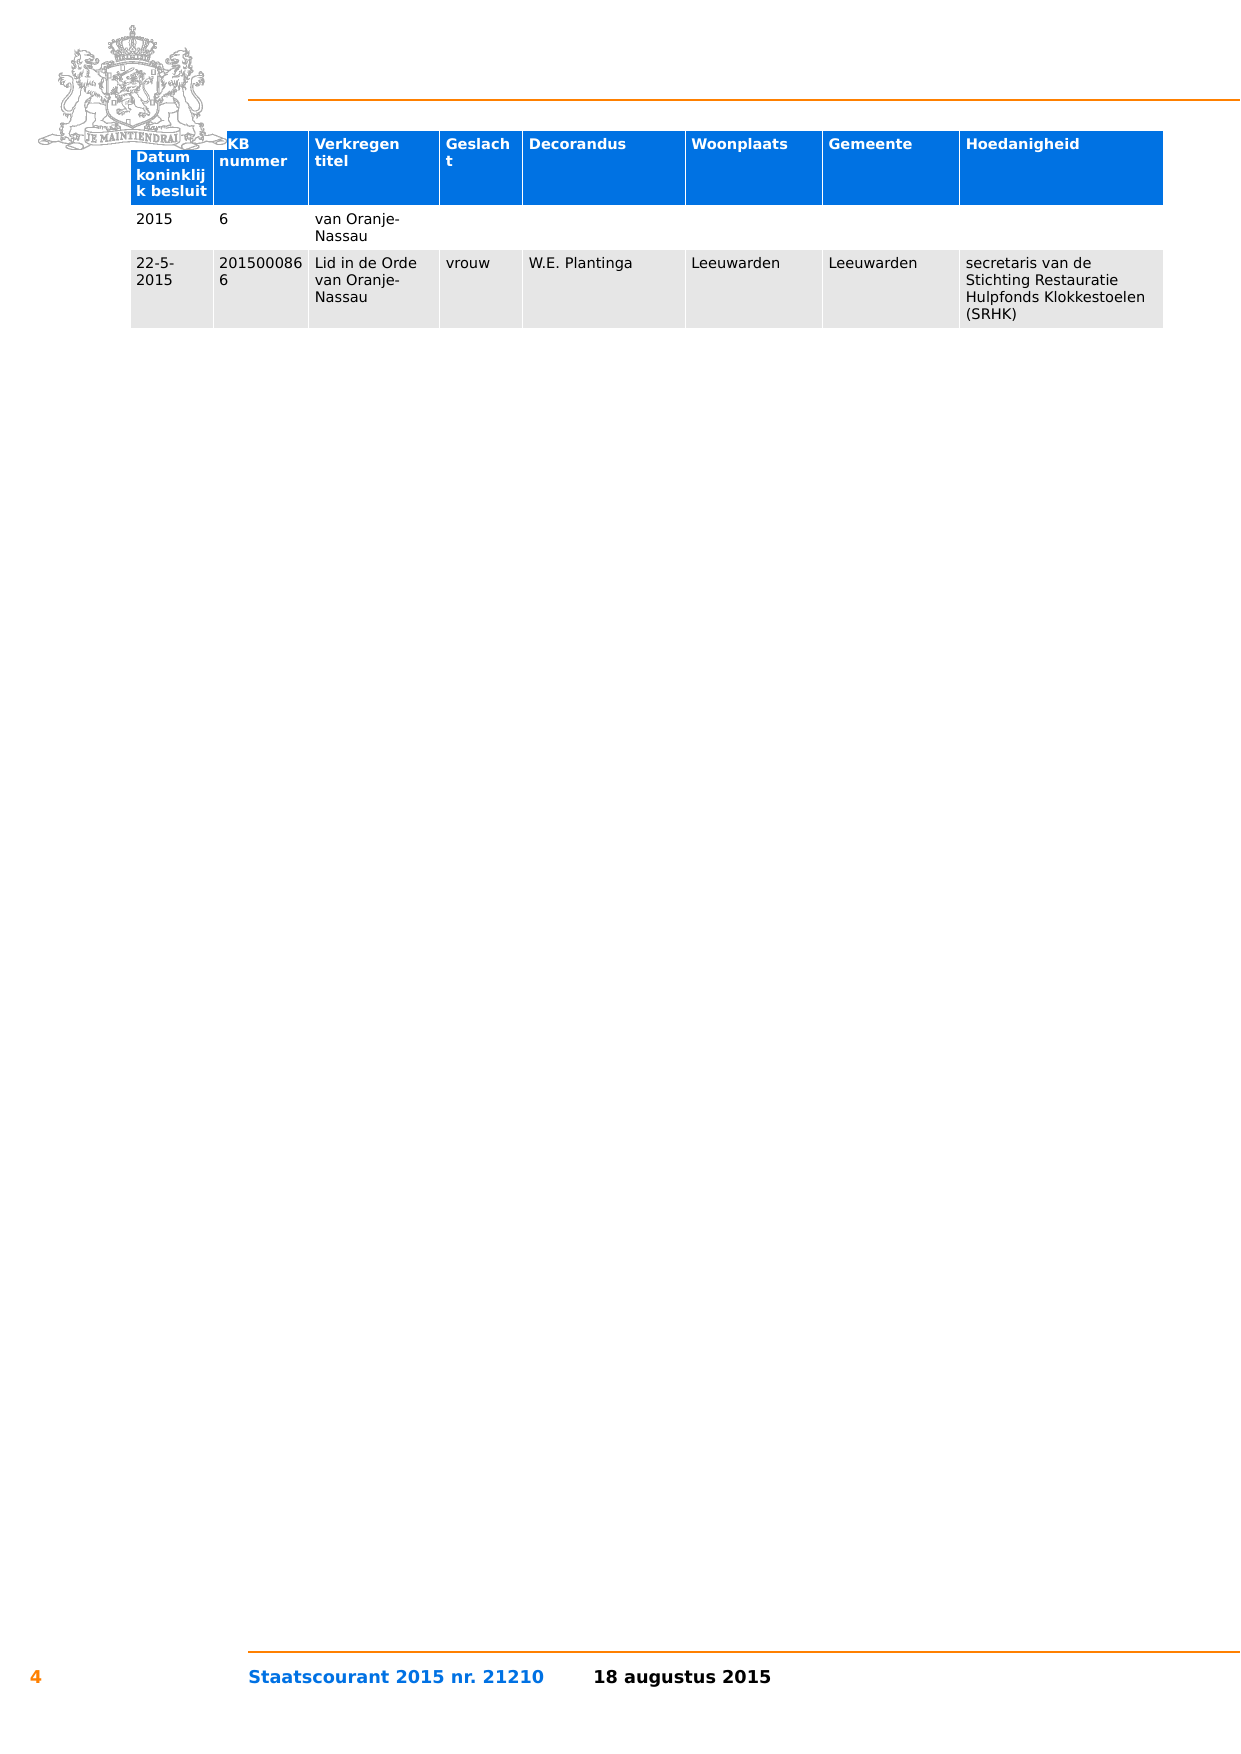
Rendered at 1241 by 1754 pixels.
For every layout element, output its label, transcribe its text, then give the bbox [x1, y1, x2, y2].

table_header Verkregen titel [309, 131, 439, 205]
table_cell 2015 [131, 206, 213, 249]
table_header Gemeente [823, 131, 959, 205]
table_cell [523, 206, 685, 249]
table_cell van Oranje-Nassau [309, 206, 439, 249]
table_cell [440, 206, 522, 249]
table_cell 22-5-2015 [131, 250, 213, 328]
table_cell Lid in de Orde van Oranje-Nassau [309, 250, 439, 328]
table_header Geslacht [440, 131, 522, 205]
table_header Decorandus [523, 131, 685, 205]
table_cell [823, 206, 959, 249]
table_header Hoedanigheid [960, 131, 1163, 205]
table_cell Leeuwarden [686, 250, 822, 328]
table_cell Leeuwarden [823, 250, 959, 328]
table_cell secretaris van de Stichting Restauratie Hulpfonds Klokkestoelen (SRHK) [960, 250, 1163, 328]
table_cell 2015000866 [214, 250, 308, 328]
table_header Woonplaats [686, 131, 822, 205]
table_cell [686, 206, 822, 249]
table_cell [960, 206, 1163, 249]
table_cell 6 [214, 206, 308, 249]
table_header KB nummer [214, 131, 308, 205]
table_cell vrouw [440, 250, 522, 328]
picture [38, 25, 227, 150]
table_header Datum koninklijk besluit [131, 150, 213, 205]
table_cell W.E. Plantinga [523, 250, 685, 328]
